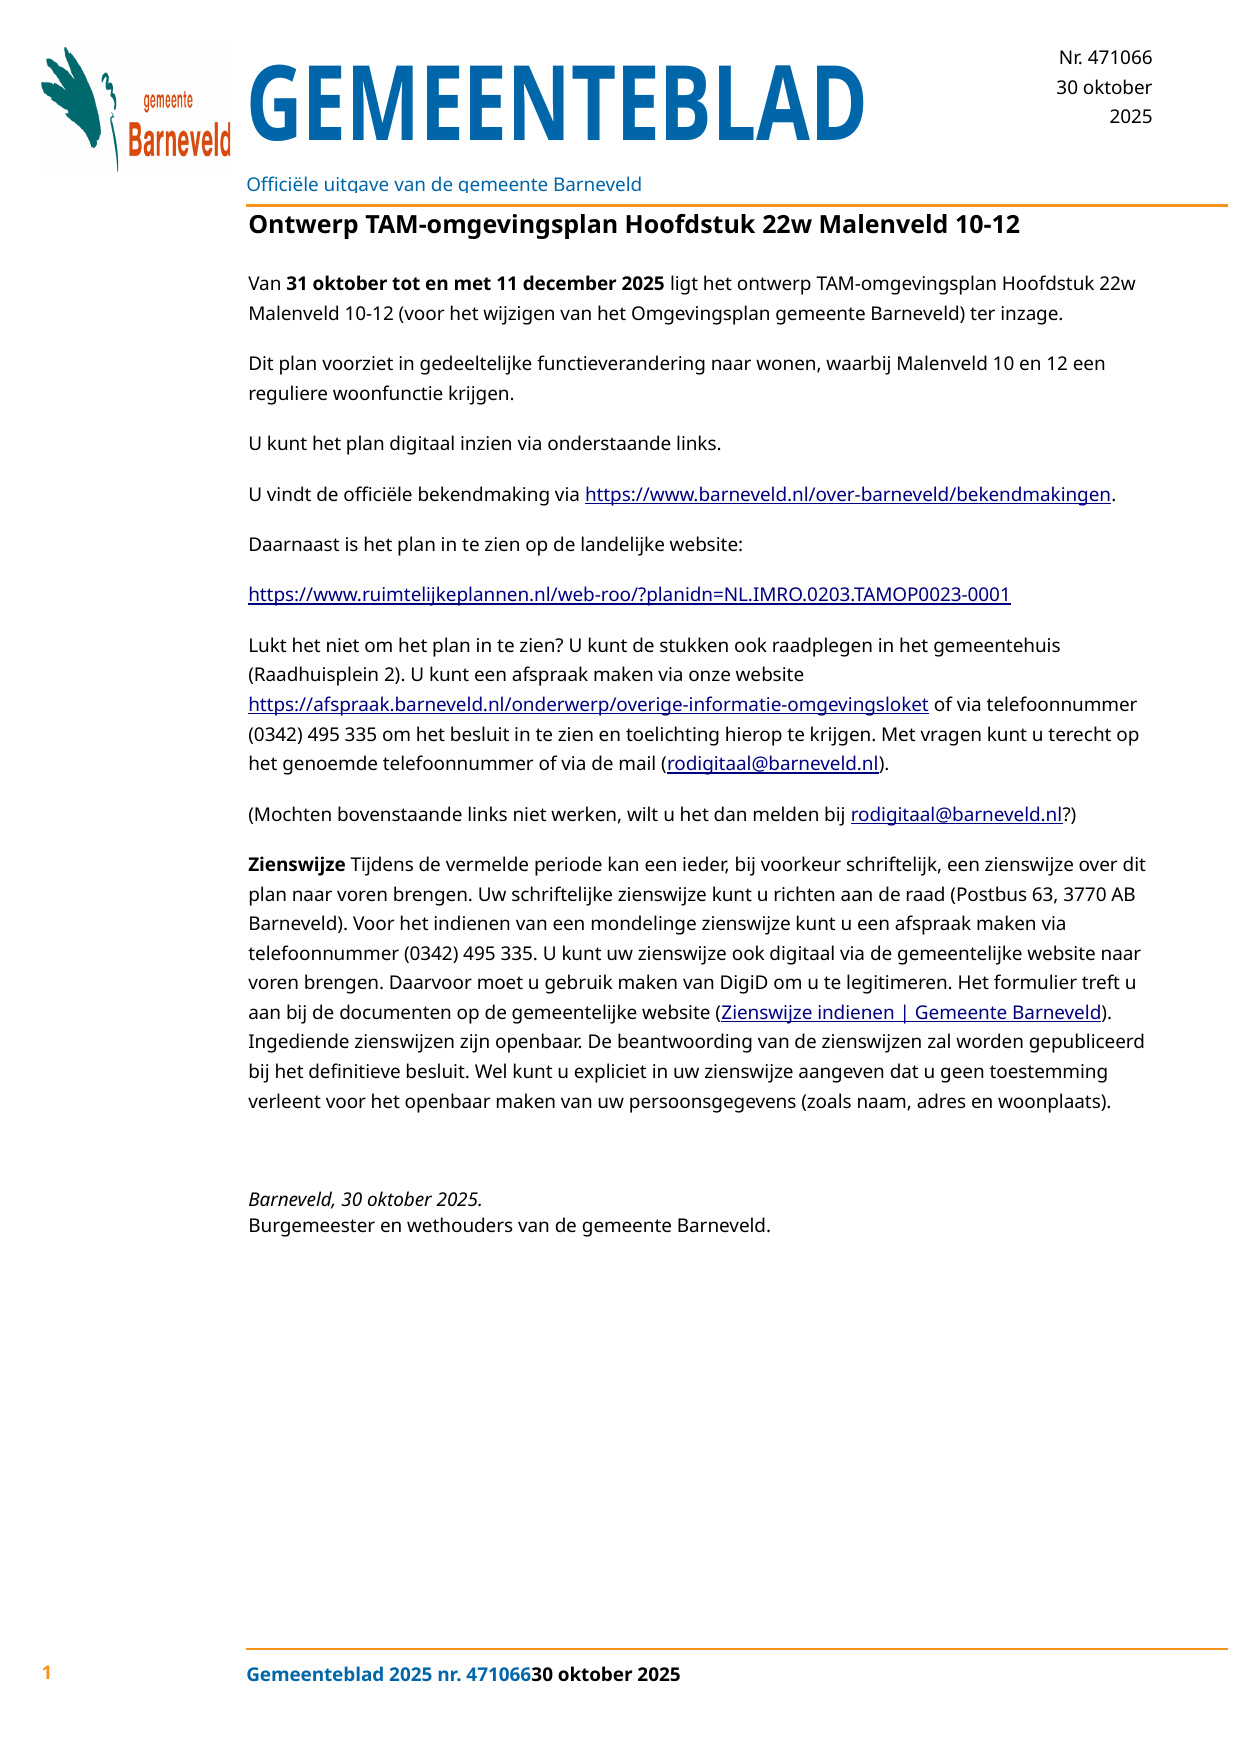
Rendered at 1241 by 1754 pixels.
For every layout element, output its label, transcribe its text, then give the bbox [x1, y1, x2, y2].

text Barneveld, 30 oktober 2025. [248, 1186, 1152, 1212]
picture [41, 47, 231, 172]
text Ontwerp TAM-omgevingsplan Hoofdstuk 22w Malenveld 10-12 [248, 207, 1152, 241]
text Zienswijze Tijdens de vermelde periode kan een ieder, bij voorkeur schriftelijk, een zienswijze over dit plan naar voren brengen. Uw schriftelijke zienswijze kunt u richten aan de raad (Postbus 63, 3770 AB Barneveld). Voor het indienen van een mondelinge zienswijze kunt u een afspraak maken via telefoonnummer (0342) 495 335. U kunt uw zienswijze ook digitaal via de gemeentelijke website naar voren brengen. Daarvoor moet u gebruik maken van DigiD om u te legitimeren. Het formulier treft u aan bij de documenten op de gemeentelijke website (Zienswijze indienen | Gemeente Barneveld). Ingediende zienswijzen zijn openbaar. De beantwoording van de zienswijzen zal worden gepubliceerd bij het definitieve besluit. Wel kunt u expliciet in uw zienswijze aangeven dat u geen toestemming verleent voor het openbaar maken van uw persoonsgegevens (zoals naam, adres en woonplaats). [248, 851, 1152, 1113]
text Lukt het niet om het plan in te zien? U kunt de stukken ook raadplegen in het gemeentehuis (Raadhuisplein 2). U kunt een afspraak maken via onze website https://afspraak.barneveld.nl/onderwerp/overige-informatie-omgevingsloket of via telefoonnummer (0342) 495 335 om het besluit in te zien en toelichting hierop te krijgen. Met vragen kunt u terecht op het genoemde telefoonnummer of via de mail (rodigitaal@barneveld.nl). [248, 632, 1152, 776]
text Dit plan voorziet in gedeeltelijke functieverandering naar wonen, waarbij Malenveld 10 en 12 een reguliere woonfunctie krijgen. [248, 350, 1152, 406]
text https://www.ruimtelijkeplannen.nl/web-roo/?planidn=NL.IMRO.0203.TAMOP0023-0001 [248, 582, 1152, 607]
text Burgemeester en wethouders van de gemeente Barneveld. [248, 1212, 1152, 1237]
text Van 31 oktober tot en met 11 december 2025 ligt het ontwerp TAM-omgevingsplan Hoofdstuk 22w Malenveld 10-12 (voor het wijzigen van het Omgevingsplan gemeente Barneveld) ter inzage. [248, 270, 1152, 326]
text (Mochten bovenstaande links niet werken, wilt u het dan melden bij rodigitaal@barneveld.nl?) [248, 801, 1152, 826]
text U kunt het plan digitaal inzien via onderstaande links. [248, 430, 1152, 456]
text Daarnaast is het plan in te zien op de landelijke website: [248, 531, 1152, 557]
text U vindt de officiële bekendmaking via https://www.barneveld.nl/over-barneveld/bekendmakingen. [248, 481, 1152, 506]
